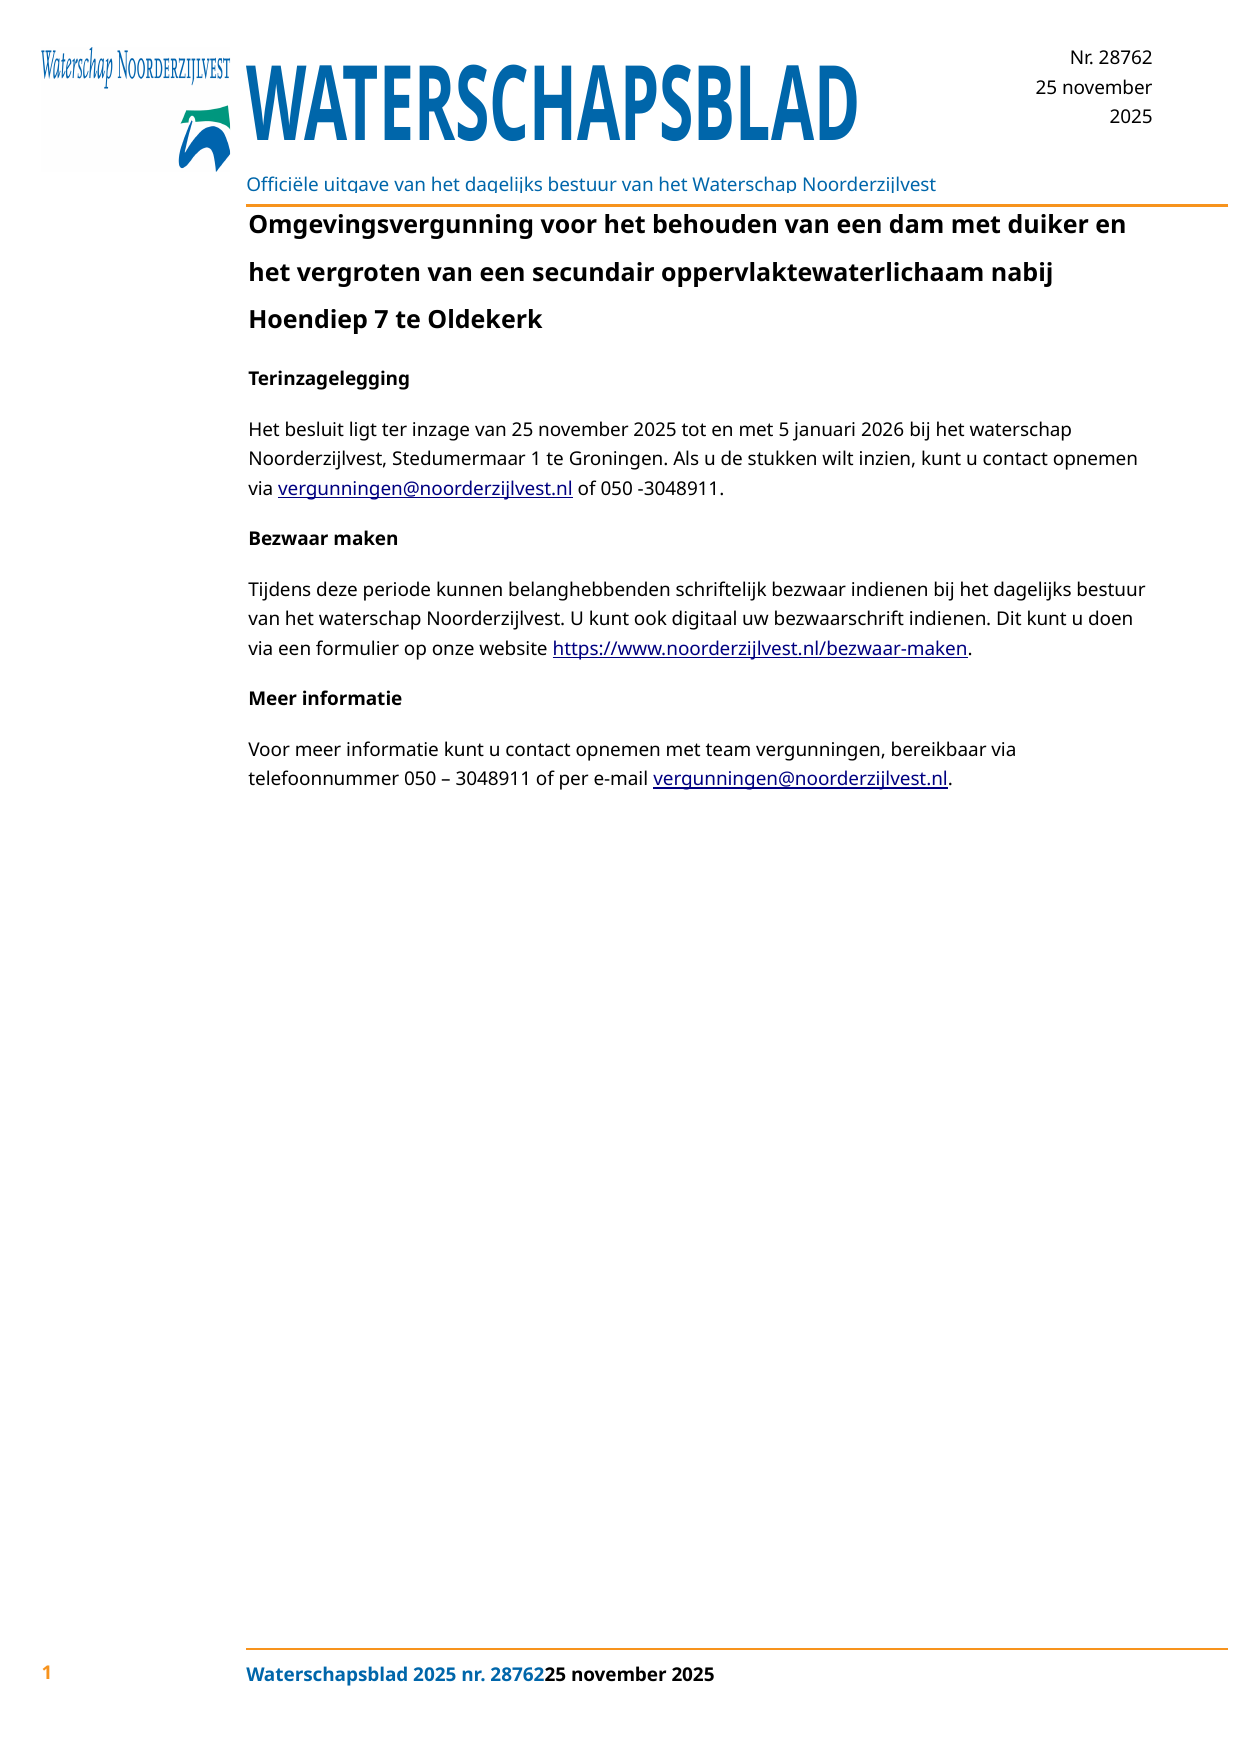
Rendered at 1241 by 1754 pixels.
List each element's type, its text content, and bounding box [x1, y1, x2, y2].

text Bezwaar maken [248, 526, 1152, 551]
text Voor meer informatie kunt u contact opnemen met team vergunningen, bereikbaar via telefoonnummer 050 – 3048911 of per e-mail vergunningen@noorderzijlvest.nl. [248, 736, 1152, 791]
text Het besluit ligt ter inzage van 25 november 2025 tot en met 5 januari 2026 bij het waterschap Noorderzijlvest, Stedumermaar 1 te Groningen. Als u de stukken wilt inzien, kunt u contact opnemen via vergunningen@noorderzijlvest.nl of 050 -3048911. [248, 416, 1152, 501]
picture [41, 47, 231, 172]
text Omgevingsvergunning voor het behouden van een dam met duiker en het vergroten van een secundair oppervlaktewaterlichaam nabij Hoendiep 7 te Oldekerk [248, 207, 1152, 336]
text Tijdens deze periode kunnen belanghebbenden schriftelijk bezwaar indienen bij het dagelijks bestuur van het waterschap Noorderzijlvest. U kunt ook digitaal uw bezwaarschrift indienen. Dit kunt u doen via een formulier op onze website https://www.noorderzijlvest.nl/bezwaar-maken. [248, 576, 1152, 661]
text Meer informatie [248, 686, 1152, 711]
text Terinzagelegging [248, 366, 1152, 391]
